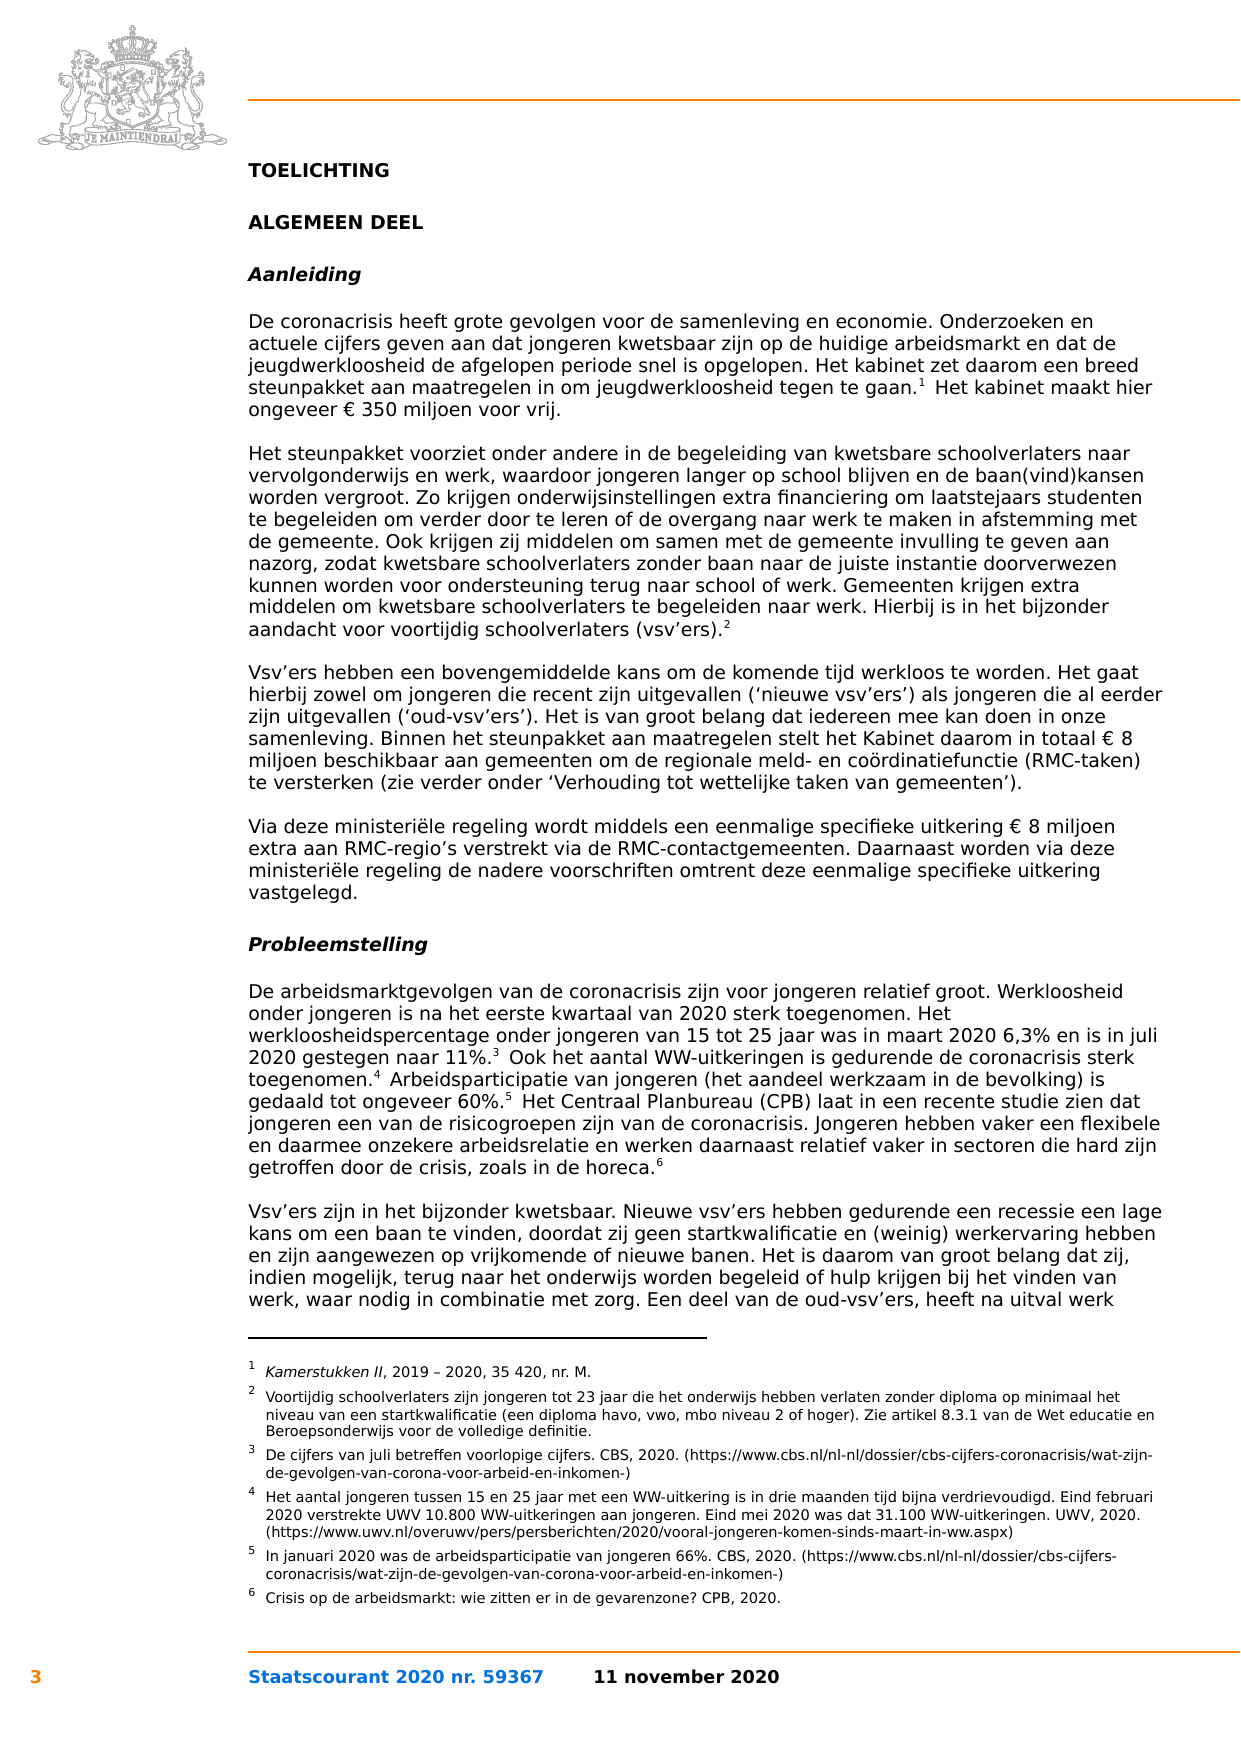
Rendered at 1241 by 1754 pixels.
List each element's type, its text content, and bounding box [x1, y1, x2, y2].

text De arbeidsmarktgevolgen van de coronacrisis zijn voor jongeren relatief groot. Werkloosheid onder jongeren is na het eerste kwartaal van 2020 sterk toegenomen. Het werkloosheidspercentage onder jongeren van 15 tot 25 jaar was in maart 2020 6,3% en is in juli 2020 gestegen naar 11%. Ook het aantal WW-uitkeringen is gedurende de coronacrisis sterk toegenomen. Arbeidsparticipatie van jongeren (het aandeel werkzaam in de bevolking) is gedaald tot ongeveer 60%. Het Centraal Planbureau (CPB) laat in een recente studie zien dat jongeren een van de risicogroepen zijn van de coronacrisis. Jongeren hebben vaker een flexibele en daarmee onzekere arbeidsrelatie en werken daarnaast relatief vaker in sectoren die hard zijn getroffen door de crisis, zoals in de horeca. [248, 981, 1163, 1179]
text Vsv’ers hebben een bovengemiddelde kans om de komende tijd werkloos te worden. Het gaat hierbij zowel om jongeren die recent zijn uitgevallen (‘nieuwe vsv’ers’) als jongeren die al eerder zijn uitgevallen (‘oud-vsv’ers’). Het is van groot belang dat iedereen mee kan doen in onze samenleving. Binnen het steunpakket aan maatregelen stelt het Kabinet daarom in totaal € 8 miljoen beschikbaar aan gemeenten om de regionale meld- en coördinatiefunctie (RMC-taken) te versterken (zie verder onder ‘Verhouding tot wettelijke taken van gemeenten’). [248, 662, 1163, 794]
subtitle Probleemstelling [248, 934, 1163, 956]
text Het aantal jongeren tussen 15 en 25 jaar met een WW-uitkering is in drie maanden tijd bijna verdrievoudigd. Eind februari 2020 verstrekte UWV 10.800 WW-uitkeringen aan jongeren. Eind mei 2020 was dat 31.100 WW-uitkeringen. UWV, 2020. (https://www.uwv.nl/overuwv/pers/persberichten/2020/vooral-jongeren-komen-sinds-maart-in-ww.aspx) [248, 1485, 1163, 1541]
subtitle ALGEMEEN DEEL [248, 212, 1163, 234]
text De cijfers van juli betreffen voorlopige cijfers. CBS, 2020. (https://www.cbs.nl/nl-nl/dossier/cbs-cijfers-coronacrisis/wat-zijn-de-gevolgen-van-corona-voor-arbeid-en-inkomen-) [248, 1443, 1163, 1482]
subtitle Aanleiding [248, 264, 1163, 286]
text Crisis op de arbeidsmarkt: wie zitten er in de gevarenzone? CPB, 2020. [248, 1586, 1163, 1608]
text Het steunpakket voorziet onder andere in de begeleiding van kwetsbare schoolverlaters naar vervolgonderwijs en werk, waardoor jongeren langer op school blijven en de baan(vind)kansen worden vergroot. Zo krijgen onderwijsinstellingen extra financiering om laatstejaars studenten te begeleiden om verder door te leren of de overgang naar werk te maken in afstemming met de gemeente. Ook krijgen zij middelen om samen met de gemeente invulling te geven aan nazorg, zodat kwetsbare schoolverlaters zonder baan naar de juiste instantie doorverwezen kunnen worden voor ondersteuning terug naar school of werk. Gemeenten krijgen extra middelen om kwetsbare schoolverlaters te begeleiden naar werk. Hierbij is in het bijzonder aandacht voor voortijdig schoolverlaters (vsv’ers). [248, 443, 1163, 640]
picture [38, 25, 227, 150]
text In januari 2020 was de arbeidsparticipatie van jongeren 66%. CBS, 2020. (https://www.cbs.nl/nl-nl/dossier/cbs-cijfers-coronacrisis/wat-zijn-de-gevolgen-van-corona-voor-arbeid-en-inkomen-) [248, 1544, 1163, 1583]
text Voortijdig schoolverlaters zijn jongeren tot 23 jaar die het onderwijs hebben verlaten zonder diploma op minimaal het niveau van een startkwalificatie (een diploma havo, vwo, mbo niveau 2 of hoger). Zie artikel 8.3.1 van de Wet educatie en Beroepsonderwijs voor de volledige definitie. [248, 1384, 1163, 1440]
text Kamerstukken II, 2019 – 2020, 35 420, nr. M. [248, 1359, 1163, 1382]
text De coronacrisis heeft grote gevolgen voor de samenleving en economie. Onderzoeken en actuele cijfers geven aan dat jongeren kwetsbaar zijn op de huidige arbeidsmarkt en dat de jeugdwerkloosheid de afgelopen periode snel is opgelopen. Het kabinet zet daarom een breed steunpakket aan maatregelen in om jeugdwerkloosheid tegen te gaan. Het kabinet maakt hier ongeveer € 350 miljoen voor vrij. [248, 311, 1163, 421]
text Vsv’ers zijn in het bijzonder kwetsbaar. Nieuwe vsv’ers hebben gedurende een recessie een lage kans om een baan te vinden, doordat zij geen startkwalificatie en (weinig) werkervaring hebben en zijn aangewezen op vrijkomende of nieuwe banen. Het is daarom van groot belang dat zij, indien mogelijk, terug naar het onderwijs worden begeleid of hulp krijgen bij het vinden van werk, waar nodig in combinatie met zorg. Een deel van de oud-vsv’ers, heeft na uitval werk [248, 1201, 1163, 1311]
text Via deze ministeriële regeling wordt middels een eenmalige specifieke uitkering € 8 miljoen extra aan RMC-regio’s verstrekt via de RMC-contactgemeenten. Daarnaast worden via deze ministeriële regeling de nadere voorschriften omtrent deze eenmalige specifieke uitkering vastgelegd. [248, 816, 1163, 904]
subtitle TOELICHTING [248, 160, 1163, 182]
